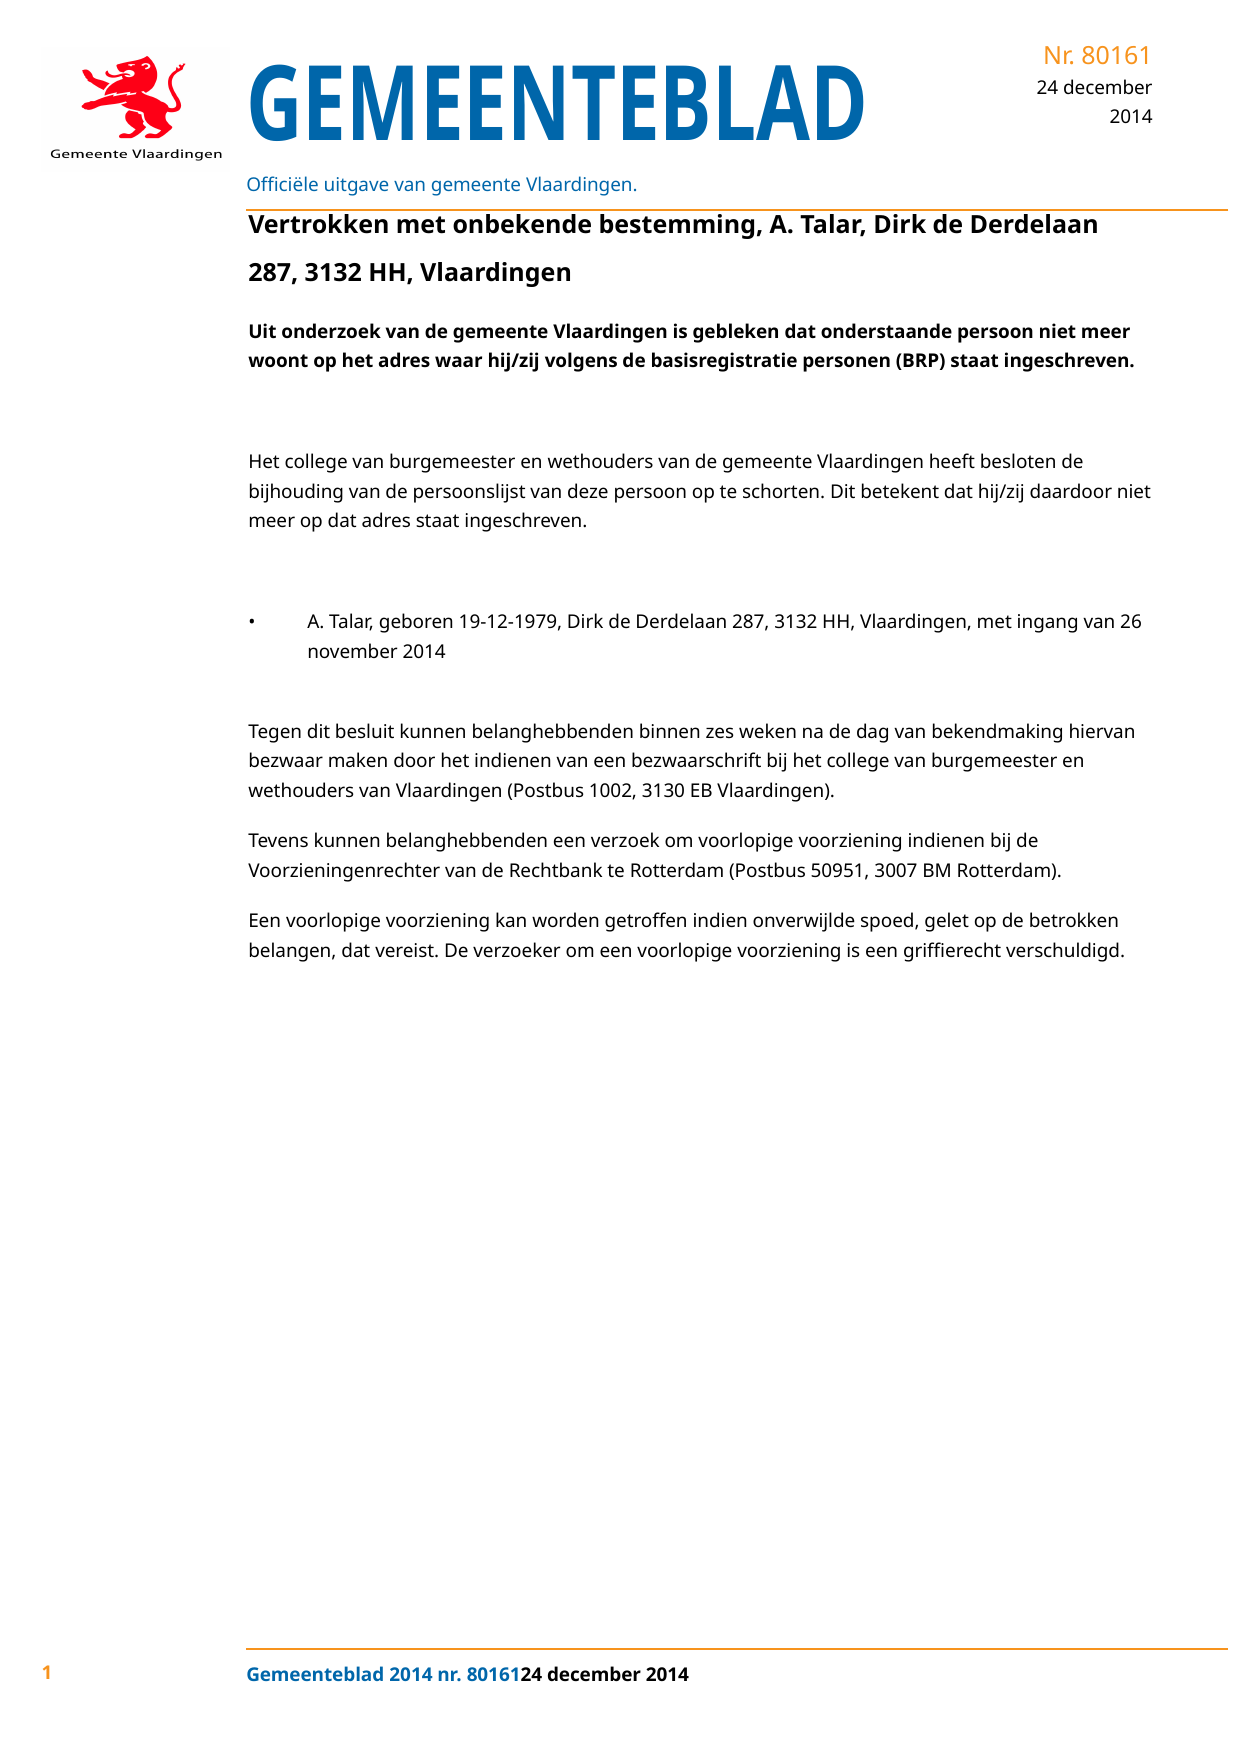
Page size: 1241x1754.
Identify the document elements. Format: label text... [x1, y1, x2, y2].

text Tegen dit besluit kunnen belanghebbenden binnen zes weken na de dag van bekendmaking hiervan bezwaar maken door het indienen van een bezwaarschrift bij het college van burgemeester en wethouders van Vlaardingen (Postbus 1002, 3130 EB Vlaardingen). [248, 718, 1152, 803]
text Uit onderzoek van de gemeente Vlaardingen is gebleken dat onderstaande persoon niet meer woont op het adres waar hij/zij volgens de basisregistratie personen (BRP) staat ingeschreven. [248, 318, 1152, 373]
text Het college van burgemeester en wethouders van de gemeente Vlaardingen heeft besloten de bijhouding van de persoonslijst van deze persoon op te schorten. Dit betekent dat hij/zij daardoor niet meer op dat adres staat ingeschreven. [248, 448, 1152, 533]
text Vertrokken met onbekende bestemming, A. Talar, Dirk de Derdelaan 287, 3132 HH, Vlaardingen [248, 211, 1152, 288]
list A. Talar, geboren 19-12-1979, Dirk de Derdelaan 287, 3132 HH, Vlaardingen, met ingang van 26 november 2014 [248, 608, 1152, 664]
text Een voorlopige voorziening kan worden getroffen indien onverwijlde spoed, gelet op de betrokken belangen, dat vereist. De verzoeker om een voorlopige voorziening is een griffierecht verschuldigd. [248, 907, 1152, 963]
text Tevens kunnen belanghebbenden een verzoek om voorlopige voorziening indienen bij de Voorzieningenrechter van de Rechtbank te Rotterdam (Postbus 50951, 3007 BM Rotterdam). [248, 827, 1152, 883]
picture [41, 47, 231, 172]
